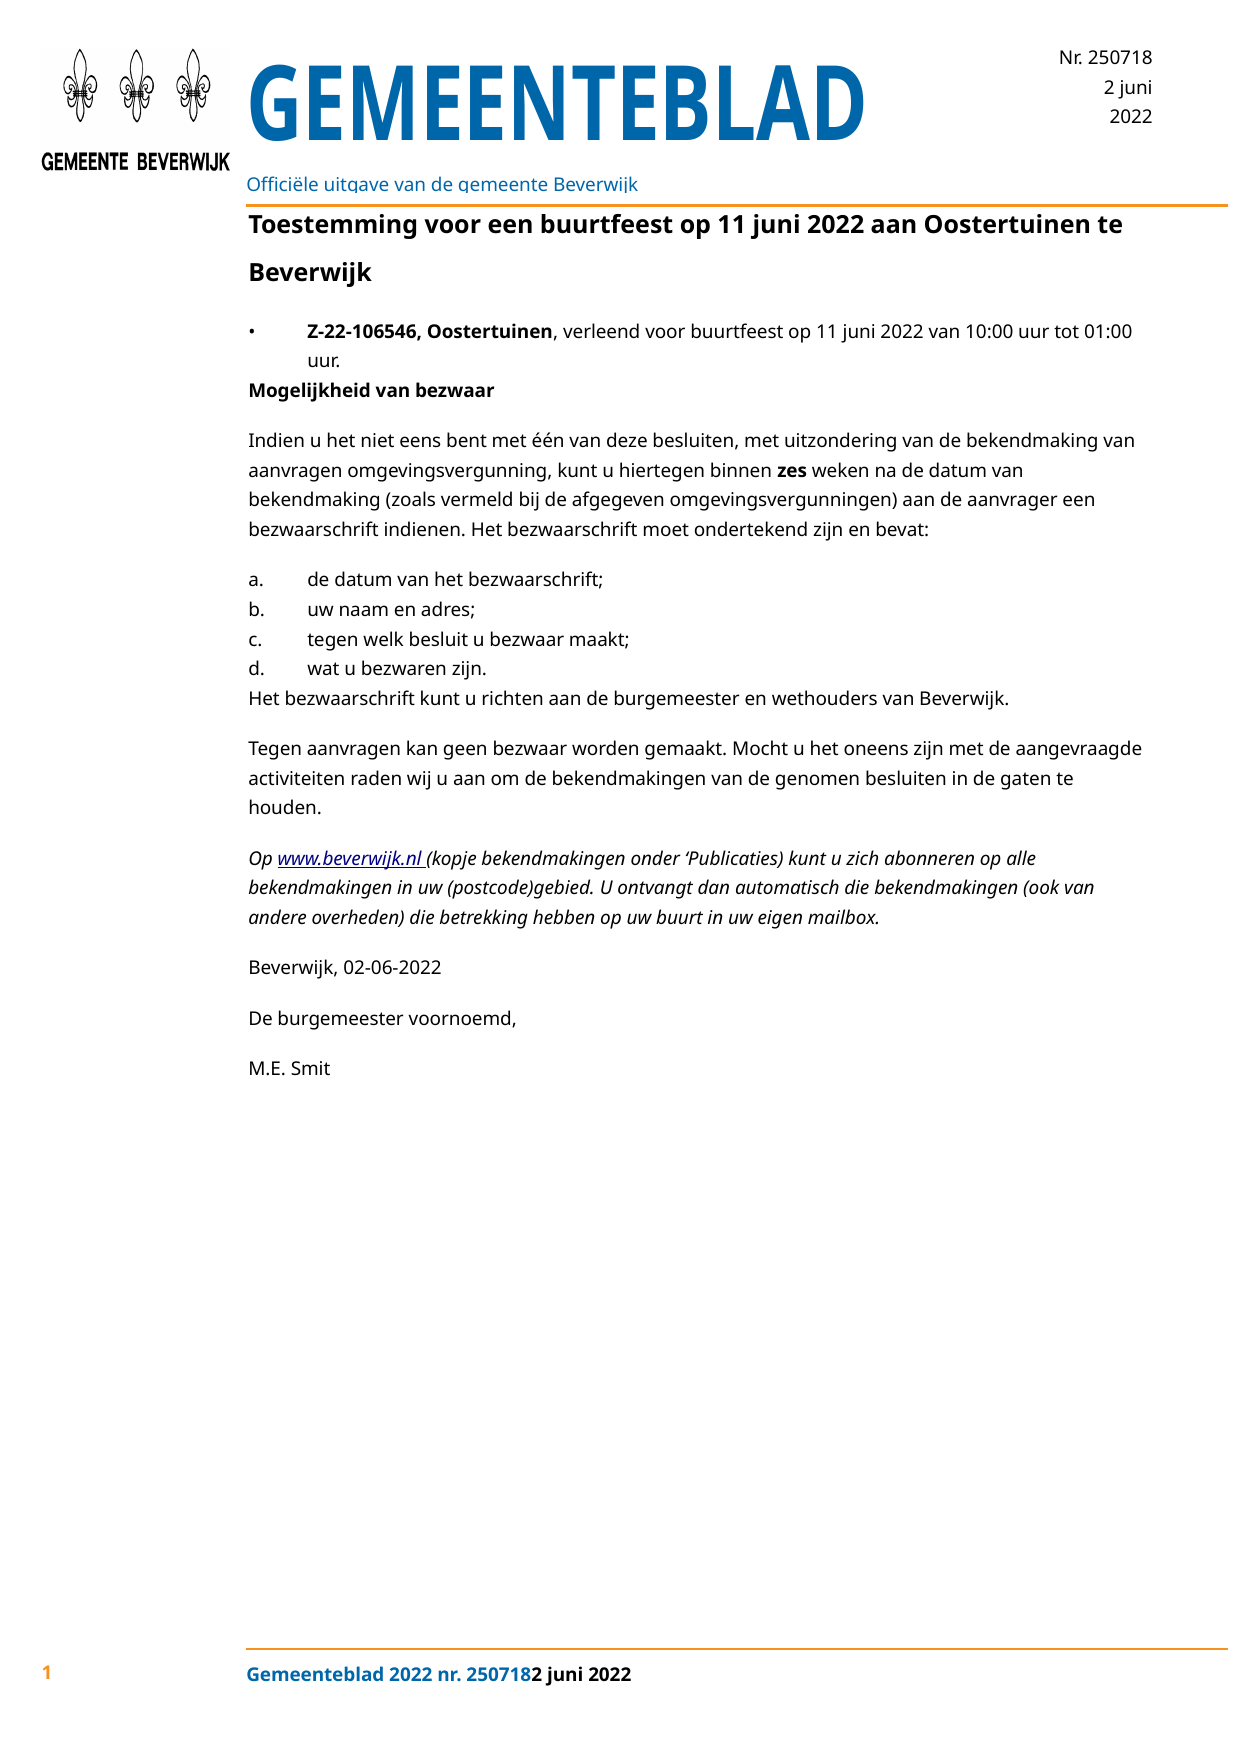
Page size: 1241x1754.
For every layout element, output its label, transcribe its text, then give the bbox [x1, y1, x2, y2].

list uw naam en adres; [248, 596, 1152, 622]
text De burgemeester voornoemd, [248, 1005, 1152, 1031]
text Indien u het niet eens bent met één van deze besluiten, met uitzondering van de bekendmaking van aanvragen omgevingsvergunning, kunt u hiertegen binnen zes weken na de datum van bekendmaking (zoals vermeld bij de afgegeven omgevingsvergunningen) aan de aanvrager een bezwaarschrift indienen. Het bezwaarschrift moet ondertekend zijn en bevat: [248, 427, 1152, 542]
text Toestemming voor een buurtfeest op 11 juni 2022 aan Oostertuinen te Beverwijk [248, 207, 1152, 288]
list de datum van het bezwaarschrift; [248, 567, 1152, 592]
text Op www.beverwijk.nl (kopje bekendmakingen onder ‘Publicaties) kunt u zich abonneren op alle bekendmakingen in uw (postcode)gebied. U ontvangt dan automatisch die bekendmakingen (ook van andere overheden) die betrekking hebben op uw buurt in uw eigen mailbox. [248, 845, 1152, 930]
list tegen welk besluit u bezwaar maakt; [248, 626, 1152, 652]
text M.E. Smit [248, 1055, 1152, 1081]
text Tegen aanvragen kan geen bezwaar worden gemaakt. Mocht u het oneens zijn met de aangevraagde activiteiten raden wij u aan om de bekendmakingen van de genomen besluiten in de gaten te houden. [248, 735, 1152, 820]
list Z-22-106546, Oostertuinen, verleend voor buurtfeest op 11 juni 2022 van 10:00 uur tot 01:00 uur. [248, 318, 1152, 373]
picture [41, 47, 231, 172]
list wat u bezwaren zijn. [248, 655, 1152, 681]
text Beverwijk, 02-06-2022 [248, 954, 1152, 980]
text Mogelijkheid van bezwaar [248, 377, 1152, 403]
text Het bezwaarschrift kunt u richten aan de burgemeester en wethouders van Beverwijk. [248, 685, 1152, 711]
